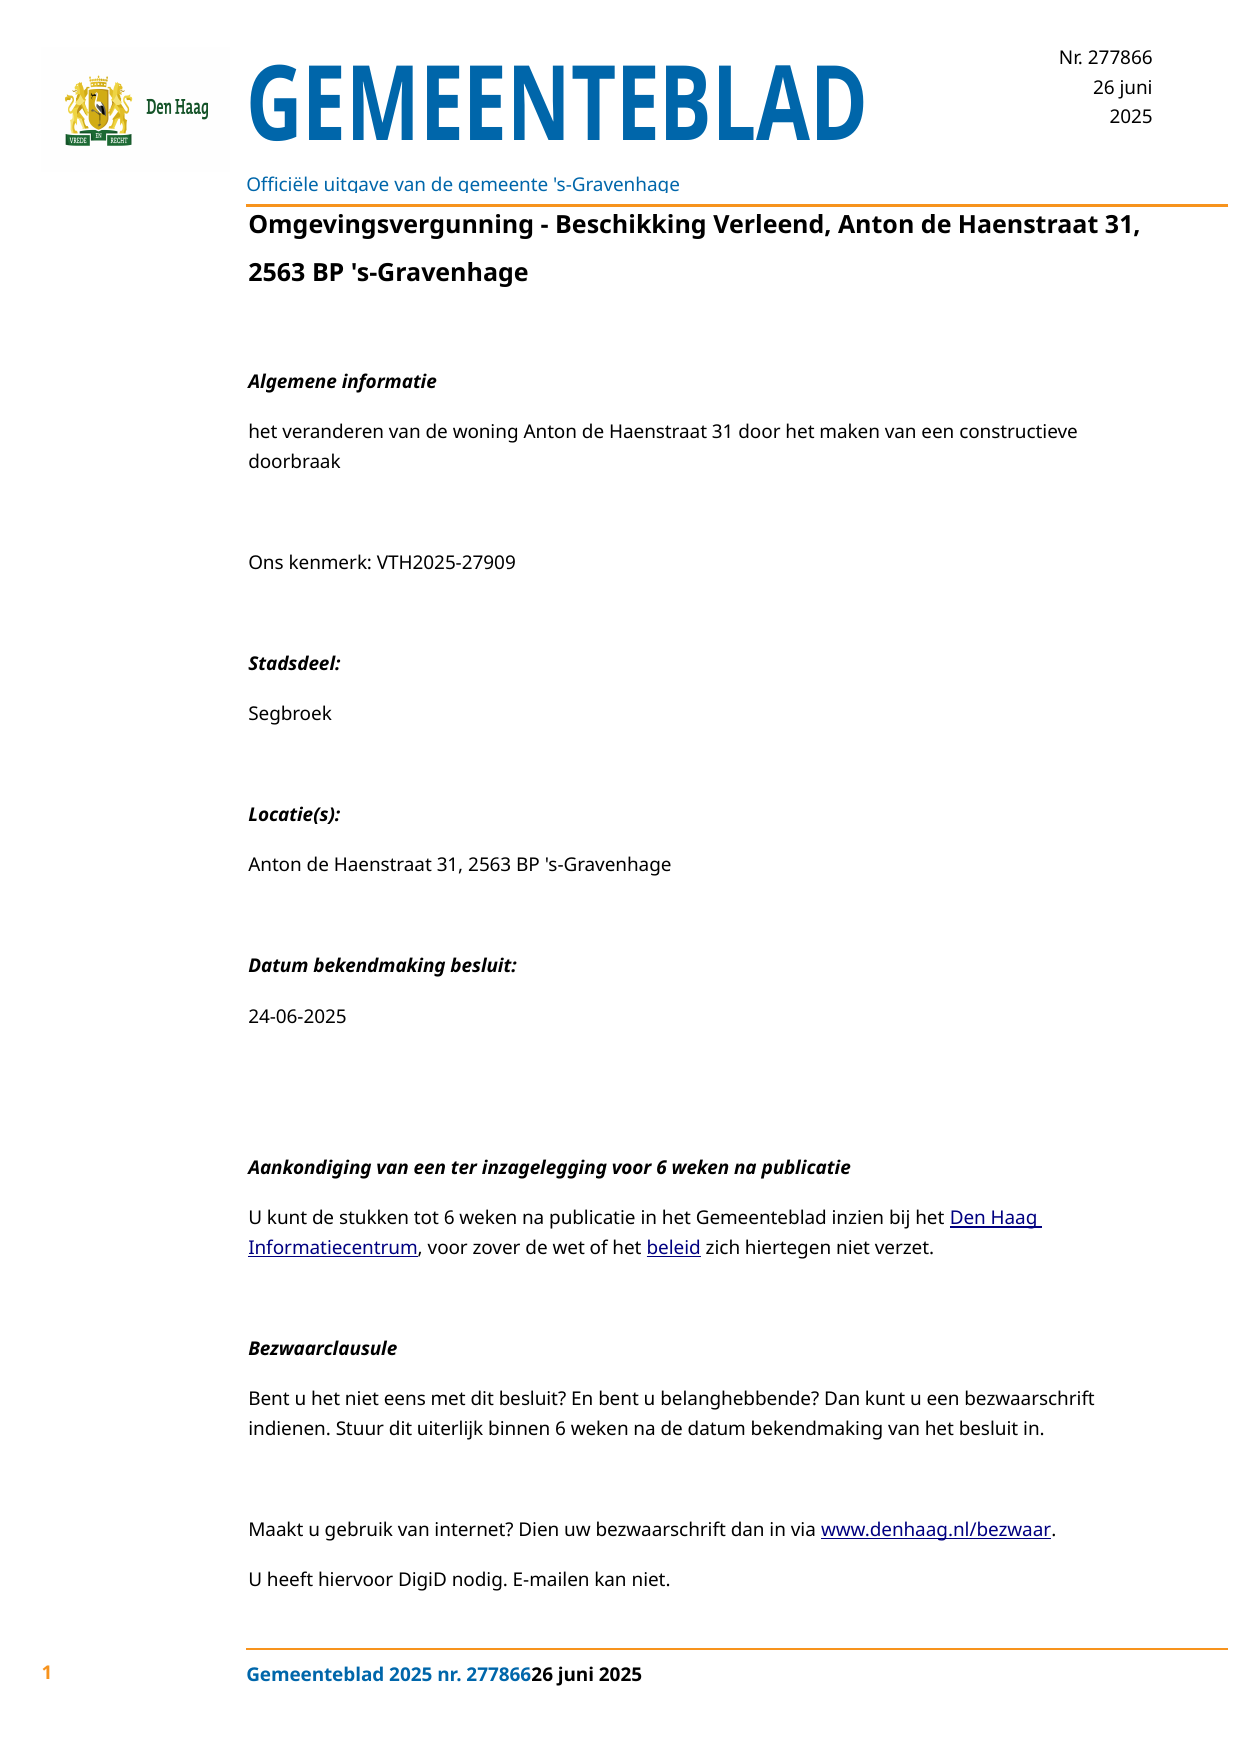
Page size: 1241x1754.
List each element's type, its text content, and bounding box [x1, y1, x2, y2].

text Bent u het niet eens met dit besluit? En bent u belanghebbende? Dan kunt u een bezwaarschrift indienen. Stuur dit uiterlijk binnen 6 weken na de datum bekendmaking van het besluit in. [248, 1385, 1152, 1441]
text het veranderen van de woning Anton de Haenstraat 31 door het maken van een constructieve doorbraak [248, 419, 1152, 474]
text Omgevingsvergunning - Beschikking Verleend, Anton de Haenstraat 31, 2563 BP 's-Gravenhage [248, 207, 1152, 288]
picture [41, 47, 231, 172]
text U kunt de stukken tot 6 weken na publicatie in het Gemeenteblad inzien bij het Den Haag Informatiecentrum, voor zover de wet of het beleid zich hiertegen niet verzet. [248, 1204, 1152, 1260]
text Ons kenmerk: VTH2025-27909 [248, 549, 1152, 575]
text Stadsdeel: [248, 650, 1152, 676]
text Maakt u gebruik van internet? Dien uw bezwaarschrift dan in via www.denhaag.nl/bezwaar. [248, 1516, 1152, 1542]
text Datum bekendmaking besluit: [248, 952, 1152, 978]
text Segbroek [248, 700, 1152, 726]
text Algemene informatie [248, 368, 1152, 394]
text U heeft hiervoor DigiD nodig. E-mailen kan niet. [248, 1566, 1152, 1592]
text Aankondiging van een ter inzagelegging voor 6 weken na publicatie [248, 1154, 1152, 1180]
text Locatie(s): [248, 801, 1152, 827]
text Anton de Haenstraat 31, 2563 BP 's-Gravenhage [248, 852, 1152, 877]
text Bezwaarclausule [248, 1335, 1152, 1361]
text 24-06-2025 [248, 1003, 1152, 1029]
